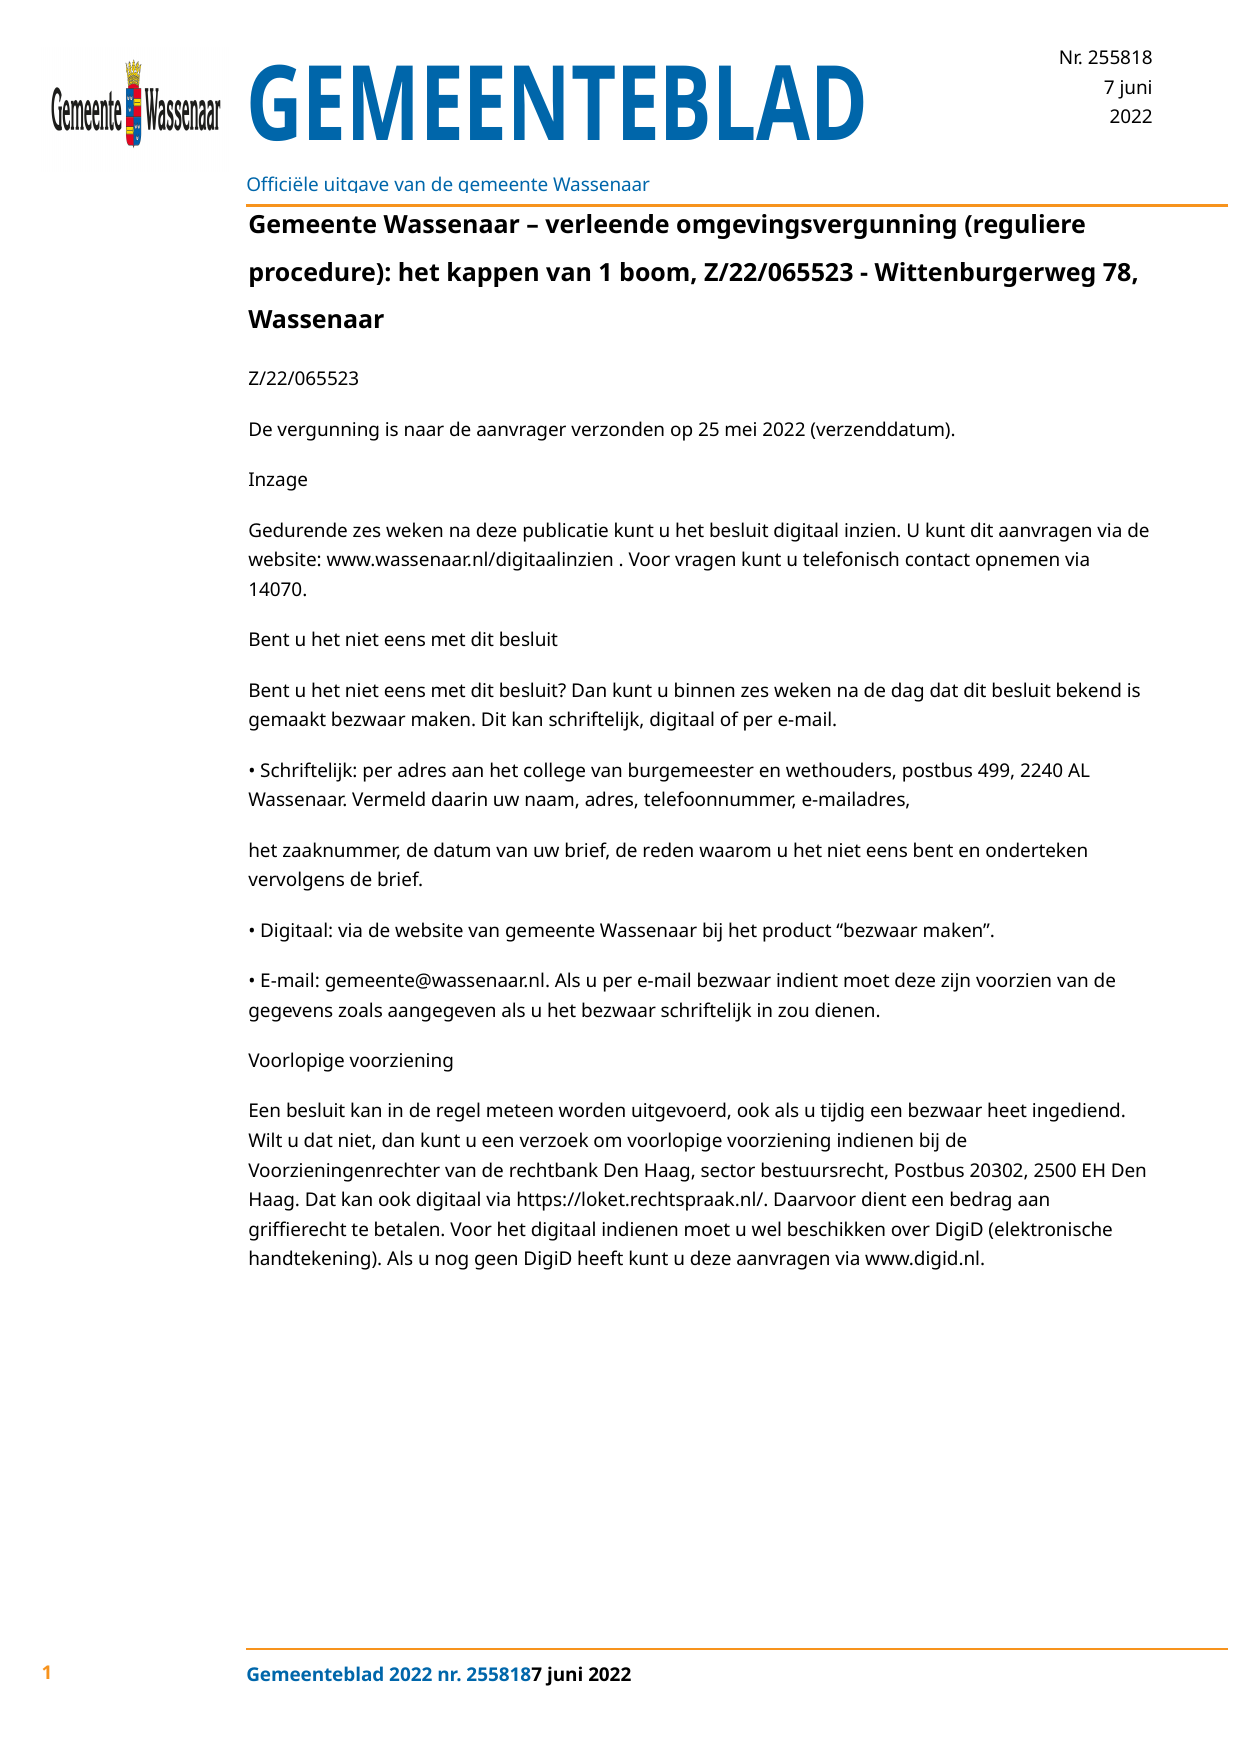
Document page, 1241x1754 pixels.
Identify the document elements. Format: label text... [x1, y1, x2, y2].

text Gedurende zes weken na deze publicatie kunt u het besluit digitaal inzien. U kunt dit aanvragen via de website: www.wassenaar.nl/digitaalinzien . Voor vragen kunt u telefonisch contact opnemen via 14070. [248, 517, 1152, 602]
text Voorlopige voorziening [248, 1047, 1152, 1073]
text Bent u het niet eens met dit besluit [248, 626, 1152, 652]
text Gemeente Wassenaar – verleende omgevingsvergunning (reguliere procedure): het kappen van 1 boom, Z/22/065523 - Wittenburgerweg 78, Wassenaar [248, 207, 1152, 336]
text Een besluit kan in de regel meteen worden uitgevoerd, ook als u tijdig een bezwaar heet ingediend. Wilt u dat niet, dan kunt u een verzoek om voorlopige voorziening indienen bij de Voorzieningenrechter van de rechtbank Den Haag, sector bestuursrecht, Postbus 20302, 2500 EH Den Haag. Dat kan ook digitaal via https://loket.rechtspraak.nl/. Daarvoor dient een bedrag aan griffierecht te betalen. Voor het digitaal indienen moet u wel beschikken over DigiD (elektronische handtekening). Als u nog geen DigiD heeft kunt u deze aanvragen via www.digid.nl. [248, 1098, 1152, 1271]
text • Digitaal: via de website van gemeente Wassenaar bij het product “bezwaar maken”. [248, 917, 1152, 942]
text Inzage [248, 466, 1152, 492]
text Z/22/065523 [248, 366, 1152, 391]
text Bent u het niet eens met dit besluit? Dan kunt u binnen zes weken na de dag dat dit besluit bekend is gemaakt bezwaar maken. Dit kan schriftelijk, digitaal of per e-mail. [248, 677, 1152, 732]
text het zaaknummer, de datum van uw brief, de reden waarom u het niet eens bent en onderteken vervolgens de brief. [248, 837, 1152, 892]
text • Schriftelijk: per adres aan het college van burgemeester en wethouders, postbus 499, 2240 AL Wassenaar. Vermeld daarin uw naam, adres, telefoonnummer, e-mailadres, [248, 757, 1152, 812]
text • E-mail: gemeente@wassenaar.nl. Als u per e-mail bezwaar indient moet deze zijn voorzien van de gegevens zoals aangegeven als u het bezwaar schriftelijk in zou dienen. [248, 967, 1152, 1022]
picture [41, 47, 231, 172]
text De vergunning is naar de aanvrager verzonden op 25 mei 2022 (verzenddatum). [248, 416, 1152, 442]
